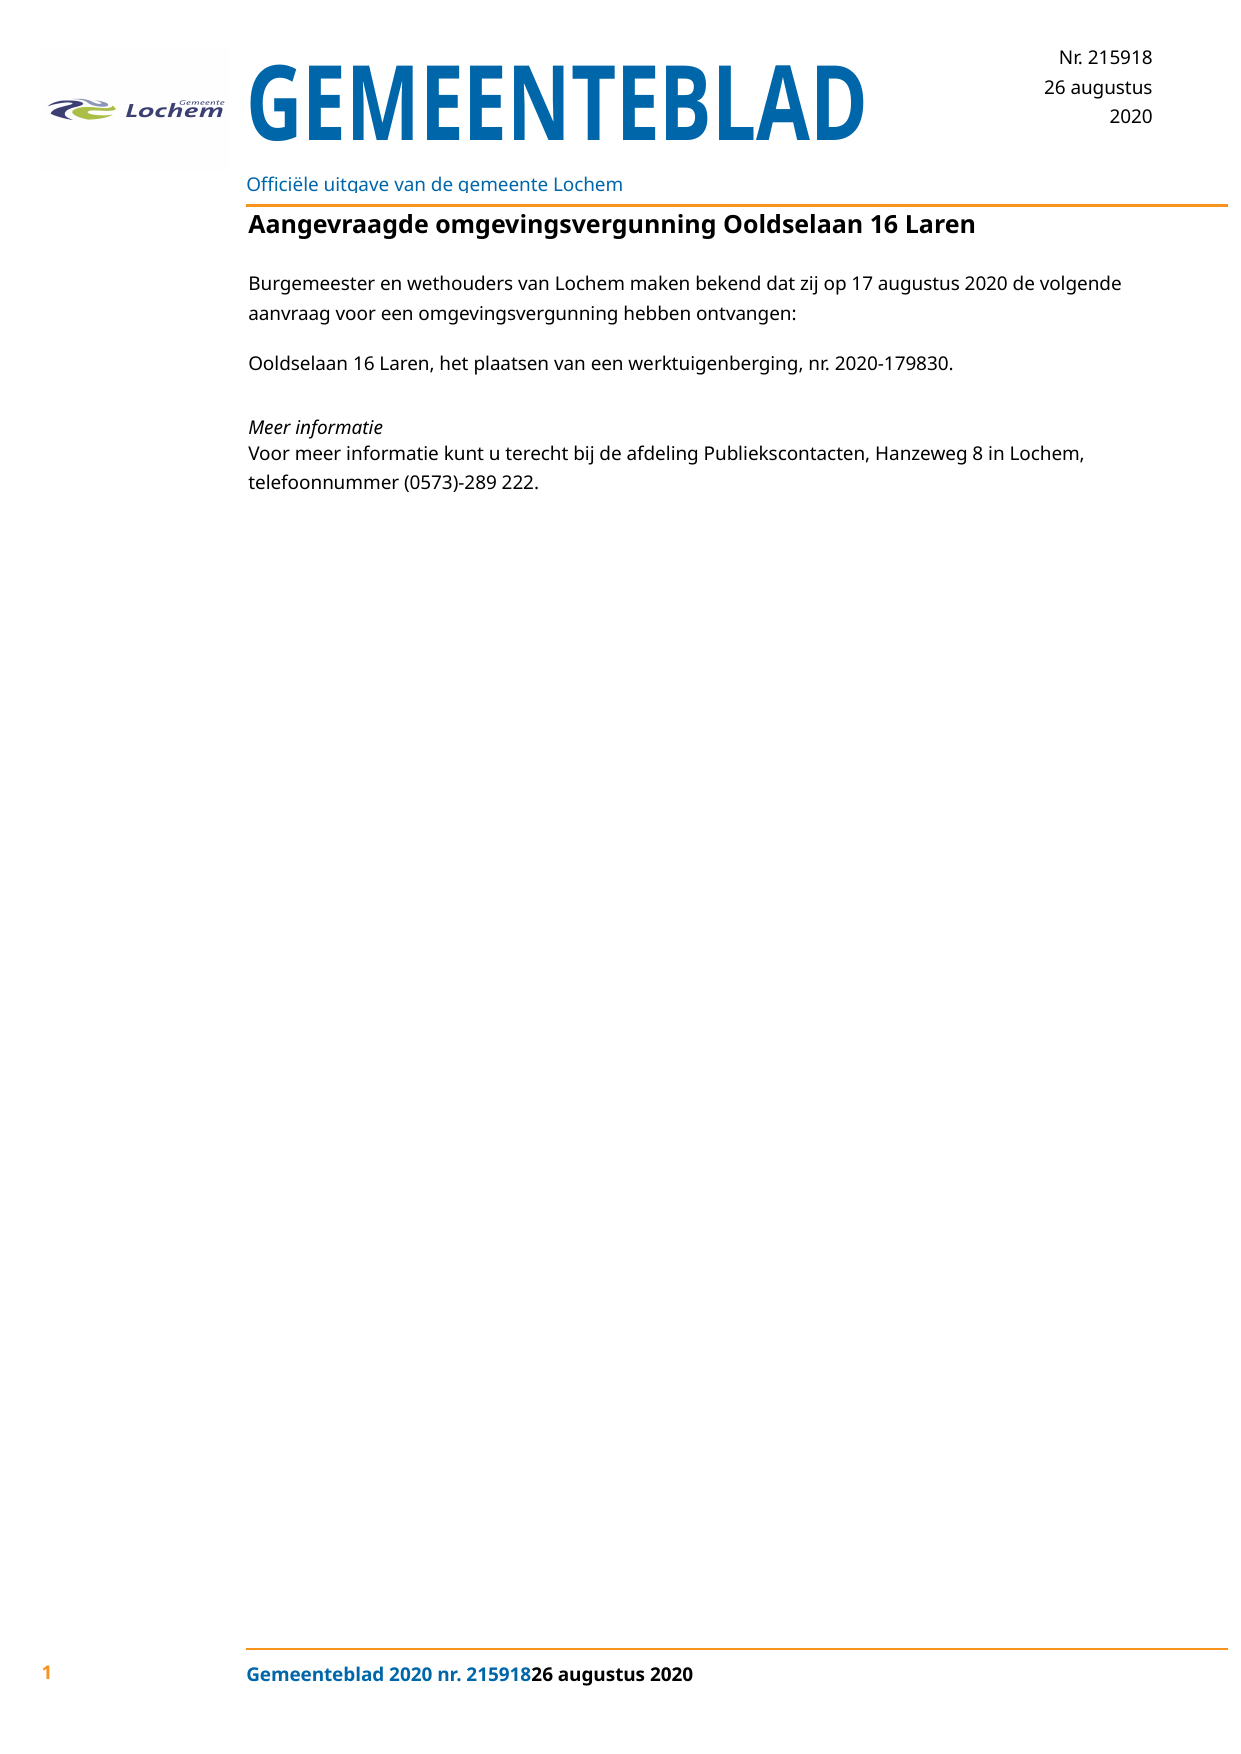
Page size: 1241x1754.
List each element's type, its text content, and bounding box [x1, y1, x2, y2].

picture [41, 47, 231, 172]
text Meer informatie [248, 414, 1152, 440]
text Burgemeester en wethouders van Lochem maken bekend dat zij op 17 augustus 2020 de volgende aanvraag voor een omgevingsvergunning hebben ontvangen: [248, 270, 1152, 326]
text Aangevraagde omgevingsvergunning Ooldselaan 16 Laren [248, 207, 1152, 241]
text Voor meer informatie kunt u terecht bij de afdeling Publiekscontacten, Hanzeweg 8 in Lochem, telefoonnummer (0573)-289 222. [248, 440, 1152, 495]
text Ooldselaan 16 Laren, het plaatsen van een werktuigenberging, nr. 2020-179830. [248, 350, 1152, 376]
